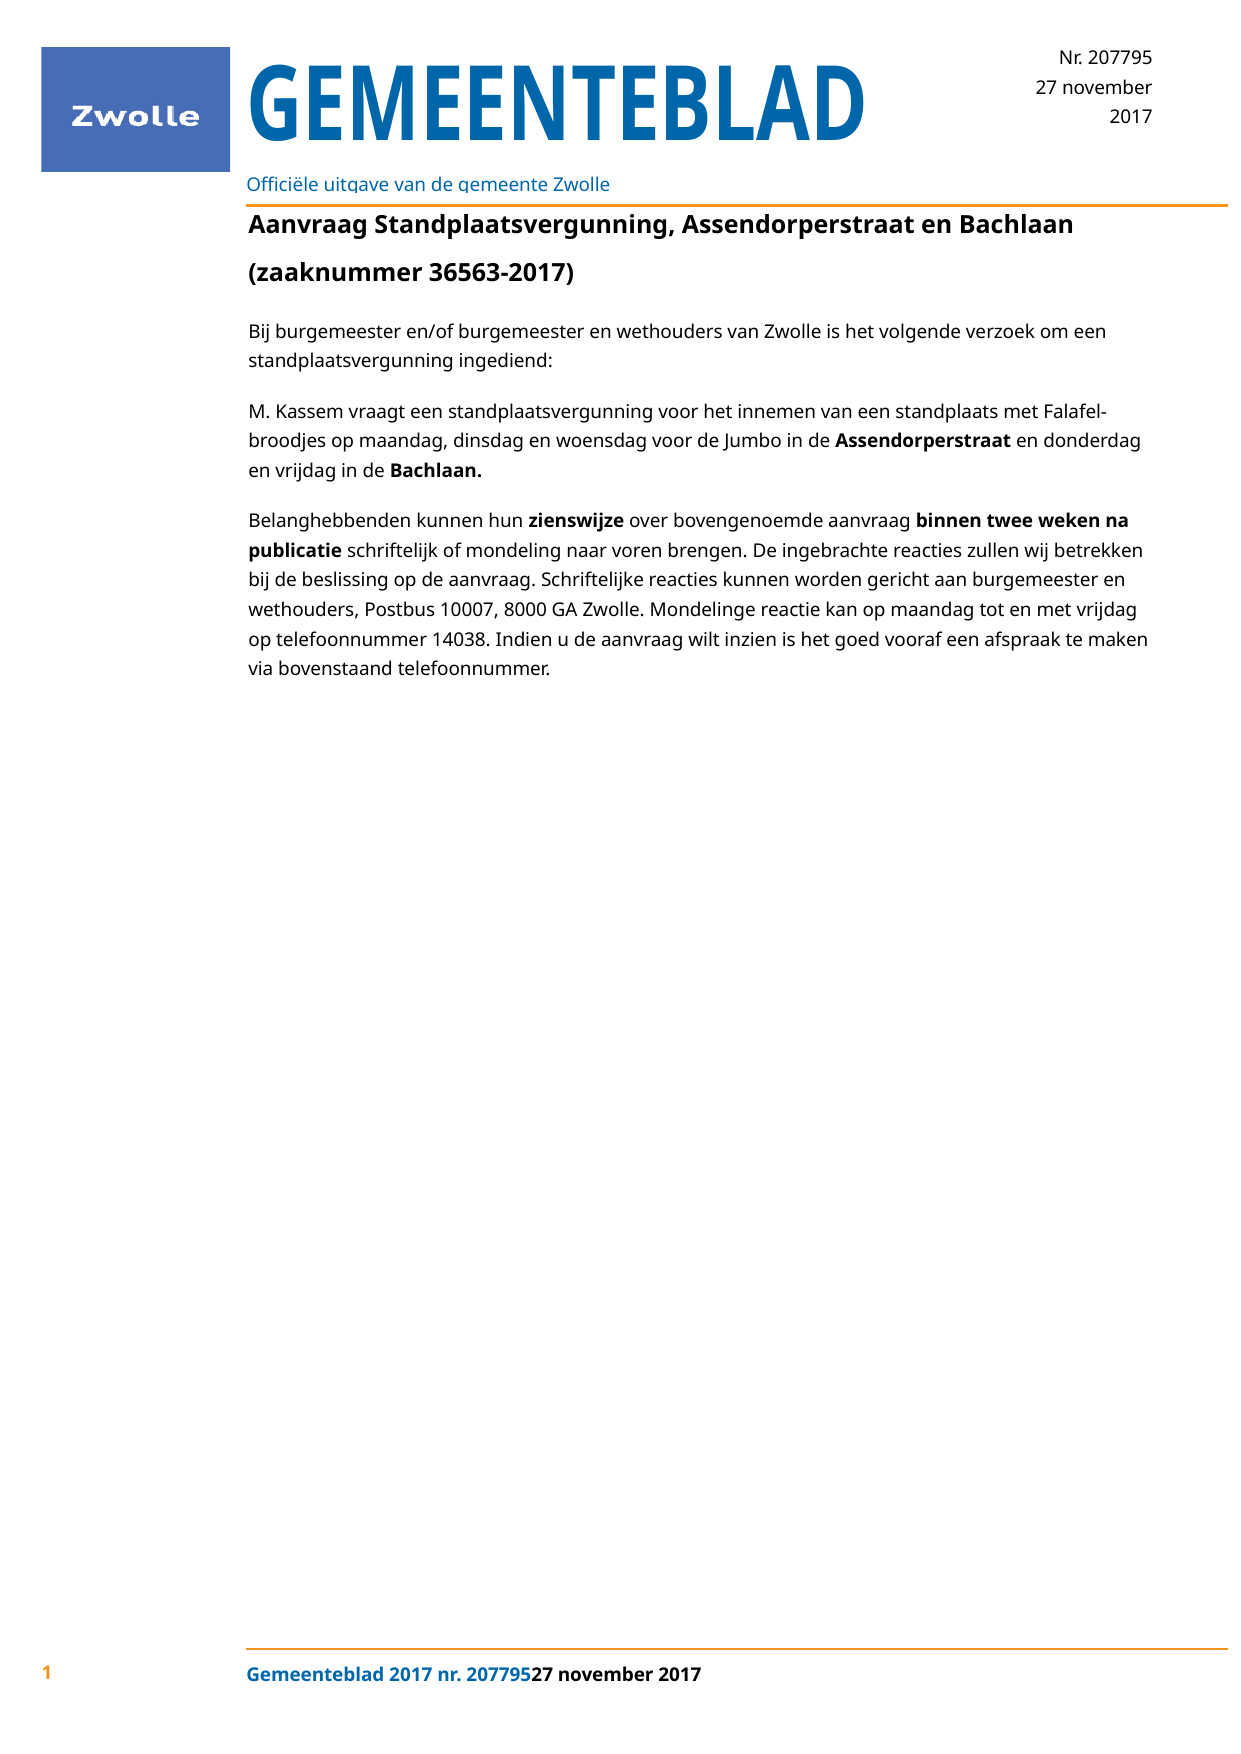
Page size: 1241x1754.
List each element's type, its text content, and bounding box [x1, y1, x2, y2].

picture [41, 47, 231, 172]
text Belanghebbenden kunnen hun zienswijze over bovengenoemde aanvraag binnen twee weken na publicatie schriftelijk of mondeling naar voren brengen. De ingebrachte reacties zullen wij betrekken bij de beslissing op de aanvraag. Schriftelijke reacties kunnen worden gericht aan burgemeester en wethouders, Postbus 10007, 8000 GA Zwolle. Mondelinge reactie kan op maandag tot en met vrijdag op telefoonnummer 14038. Indien u de aanvraag wilt inzien is het goed vooraf een afspraak te maken via bovenstaand telefoonnummer. [248, 507, 1152, 681]
text Bij burgemeester en/of burgemeester en wethouders van Zwolle is het volgende verzoek om een standplaatsvergunning ingediend: [248, 318, 1152, 373]
text Aanvraag Standplaatsvergunning, Assendorperstraat en Bachlaan (zaaknummer 36563-2017) [248, 207, 1152, 288]
text M. Kassem vraagt een standplaatsvergunning voor het innemen van een standplaats met Falafel-broodjes op maandag, dinsdag en woensdag voor de Jumbo in de Assendorperstraat en donderdag en vrijdag in de Bachlaan. [248, 398, 1152, 483]
